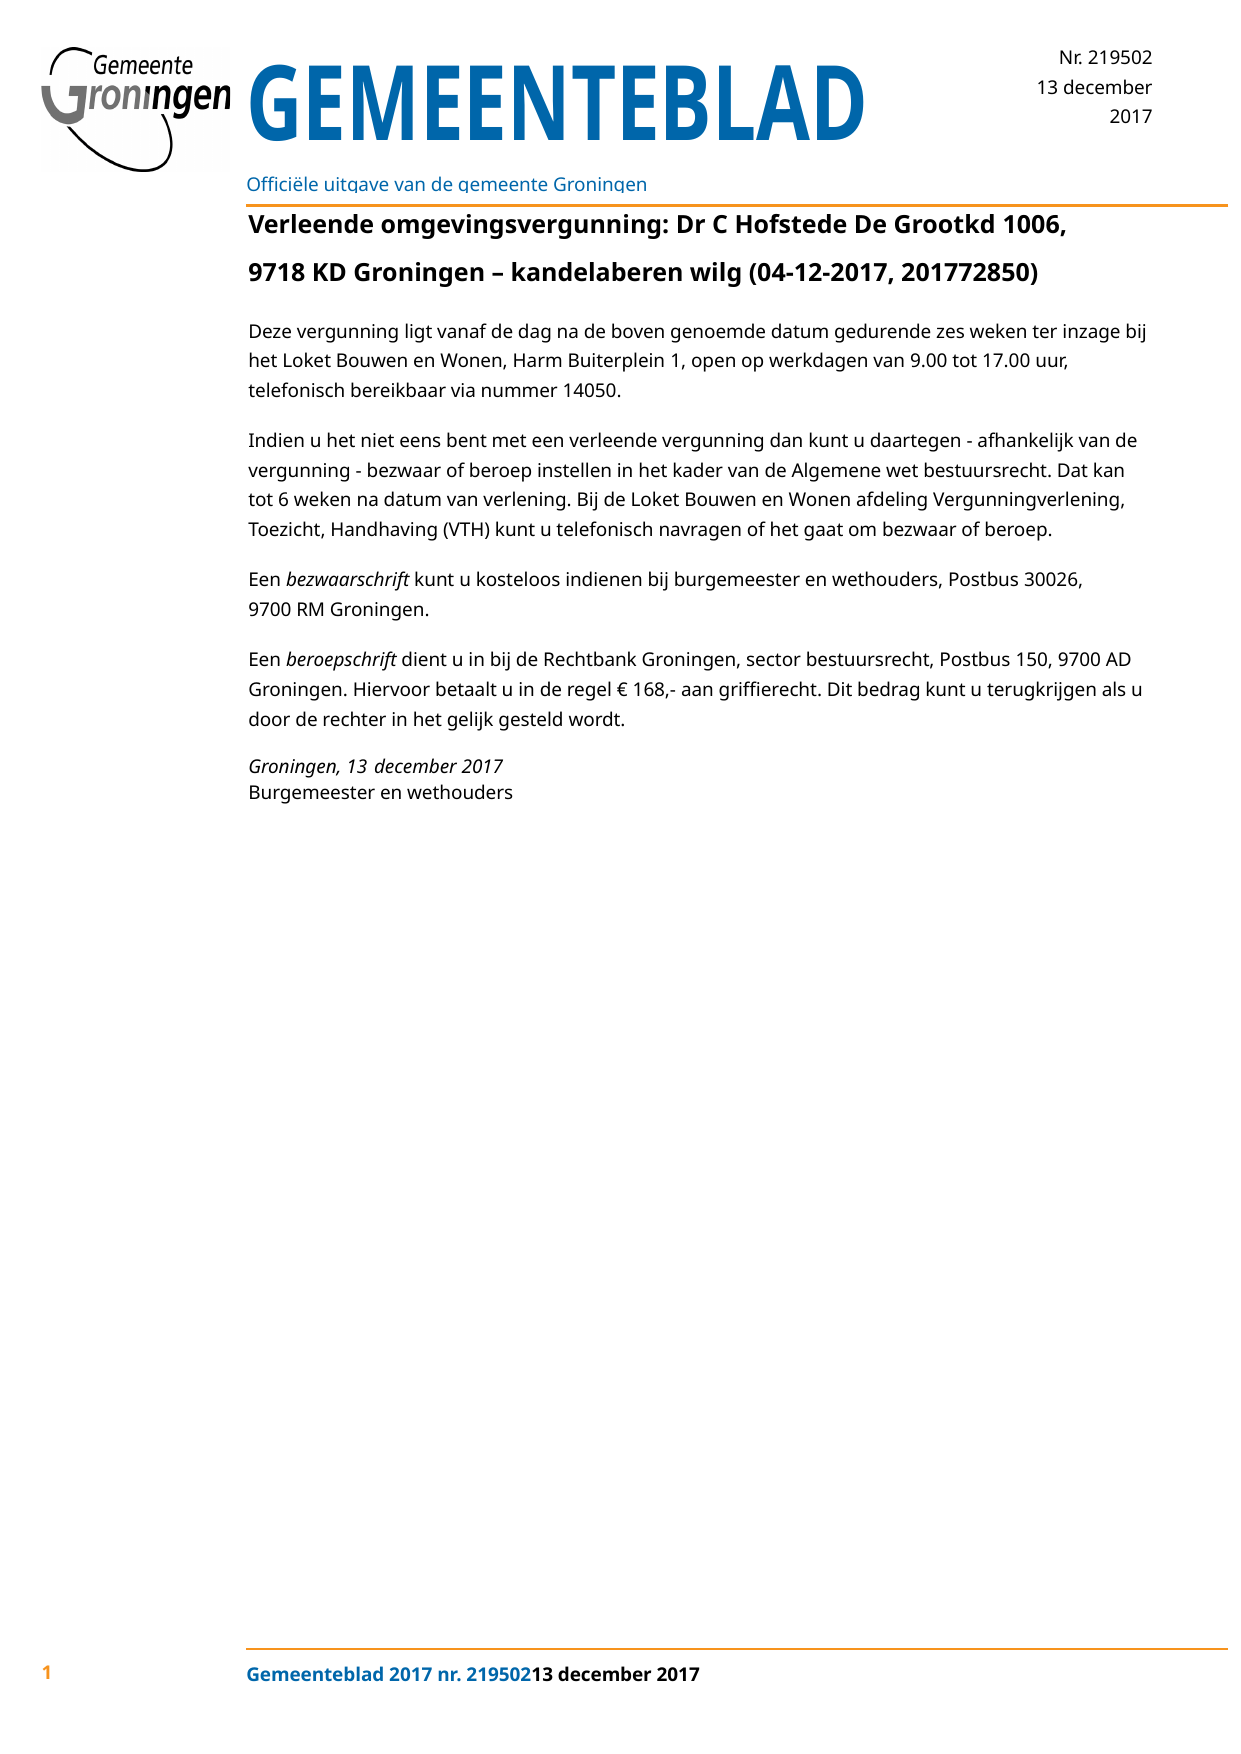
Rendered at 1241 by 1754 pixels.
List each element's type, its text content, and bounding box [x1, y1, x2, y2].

text Indien u het niet eens bent met een verleende vergunning dan kunt u daartegen - afhankelijk van de vergunning - bezwaar of beroep instellen in het kader van de Algemene wet bestuursrecht. Dat kan tot 6 weken na datum van verlening. Bij de Loket Bouwen en Wonen afdeling Vergunningverlening, Toezicht, Handhaving (VTH) kunt u telefonisch navragen of het gaat om bezwaar of beroep. [248, 427, 1152, 542]
text Verleende omgevingsvergunning: Dr C Hofstede De Grootkd 1006, 9718 KD Groningen – kandelaberen wilg (04-12-2017, 201772850) [248, 207, 1152, 288]
text Deze vergunning ligt vanaf de dag na de boven genoemde datum gedurende zes weken ter inzage bij het Loket Bouwen en Wonen, Harm Buiterplein 1, open op werkdagen van 9.00 tot 17.00 uur, telefonisch bereikbaar via nummer 14050. [248, 318, 1152, 403]
picture [41, 47, 231, 172]
text Burgemeester en wethouders [248, 779, 1152, 805]
text Een bezwaarschrift kunt u kosteloos indienen bij burgemeester en wethouders, Postbus 30026, 9700 RM Groningen. [248, 567, 1152, 622]
text Groningen, 13 december 2017 [248, 754, 1152, 779]
text Een beroepschrift dient u in bij de Rechtbank Groningen, sector bestuursrecht, Postbus 150, 9700 AD Groningen. Hiervoor betaalt u in de regel € 168,- aan griffierecht. Dit bedrag kunt u terugkrijgen als u door de rechter in het gelijk gesteld wordt. [248, 647, 1152, 732]
